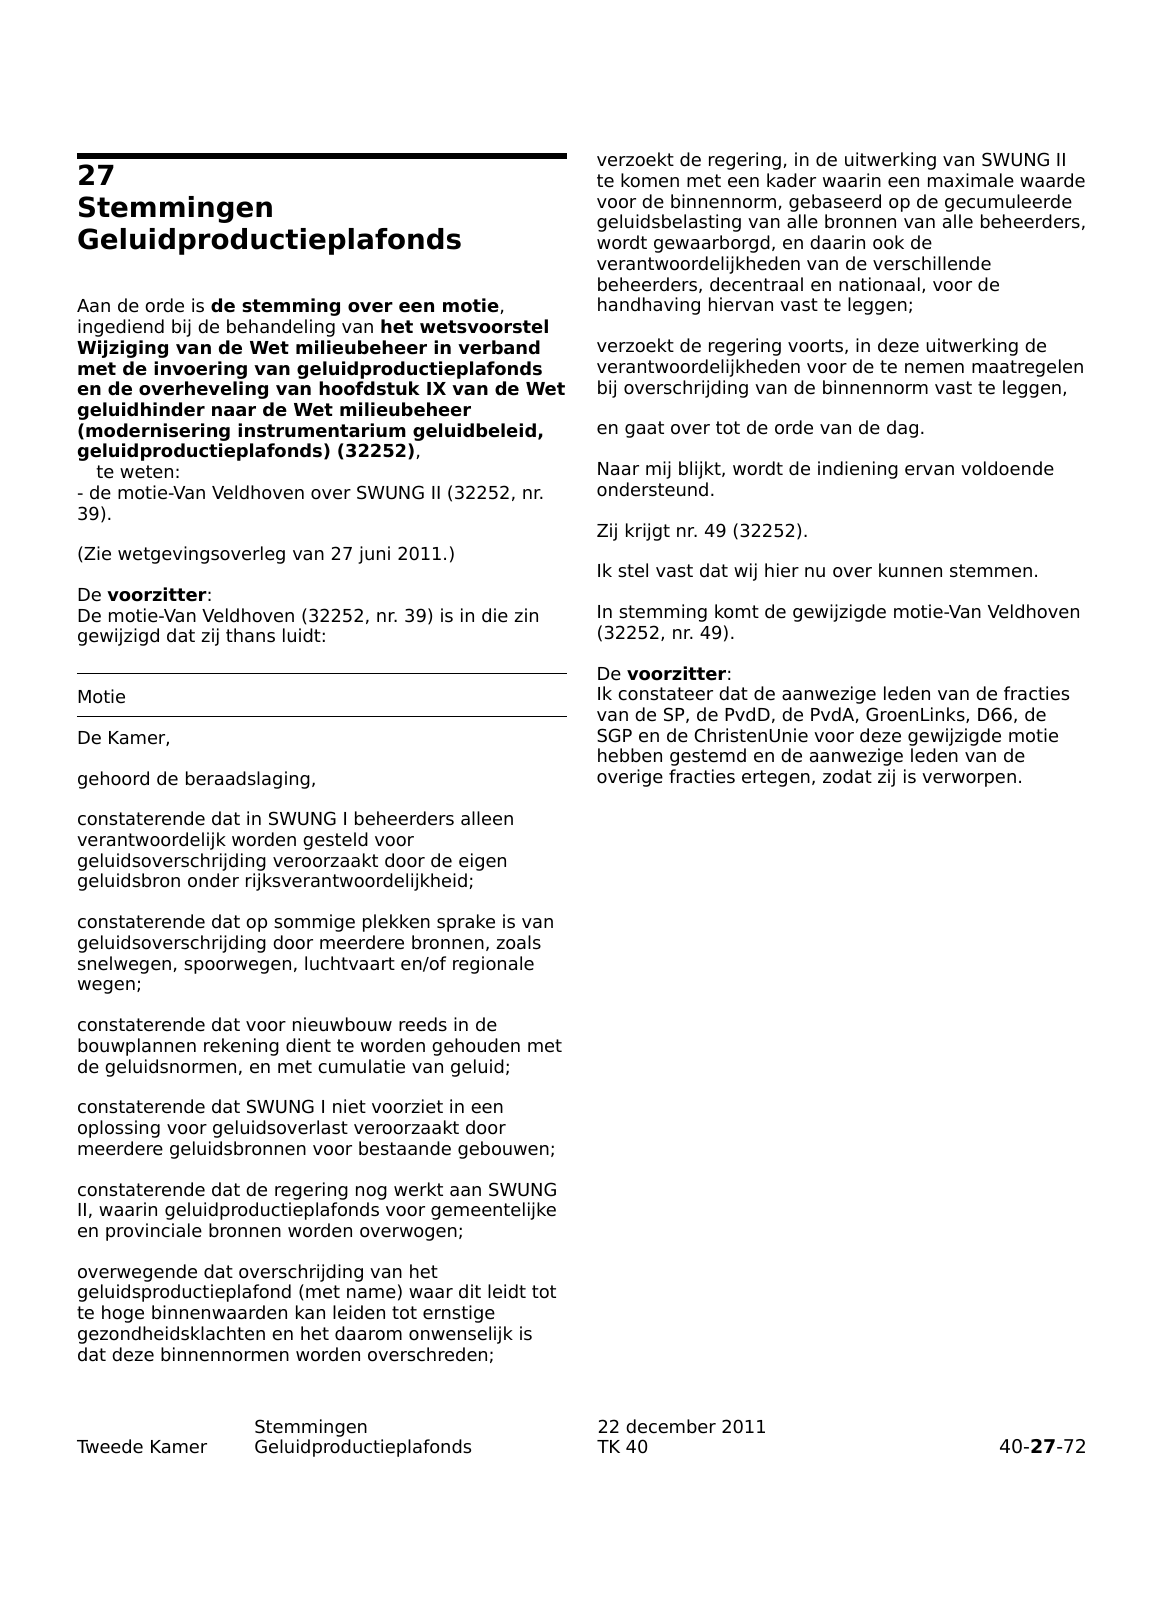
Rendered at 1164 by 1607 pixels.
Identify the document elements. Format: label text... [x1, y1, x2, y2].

text constaterende dat SWUNG I niet voorziet in een oplossing voor geluidsoverlast veroorzaakt door meerdere geluidsbronnen voor bestaande gebouwen; [77, 1097, 567, 1159]
text en gaat over tot de orde van de dag. [596, 418, 1087, 439]
text Motie [77, 687, 567, 708]
text Zij krijgt nr. 49 (32252). [596, 520, 1087, 541]
text - de motie-Van Veldhoven over SWUNG II (32252, nr. 39). [77, 483, 567, 524]
text In stemming komt de gewijzigde motie-Van Veldhoven (32252, nr. 49). [596, 602, 1087, 643]
text constaterende dat voor nieuwbouw reeds in de bouwplannen rekening dient te worden gehouden met de geluidsnormen, en met cumulatie van geluid; [77, 1015, 567, 1077]
text De voorzitter: [77, 585, 567, 606]
text overwegende dat overschrijding van het geluidsproductieplafond (met name) waar dit leidt tot te hoge binnenwaarden kan leiden tot ernstige gezondheidsklachten en het daarom onwenselijk is dat deze binnennormen worden overschreden; [77, 1262, 567, 1365]
text (Zie wetgevingsoverleg van 27 juni 2011.) [77, 544, 567, 565]
text De Kamer, [77, 728, 567, 748]
text Ik stel vast dat wij hier nu over kunnen stemmen. [596, 561, 1087, 582]
text constaterende dat in SWUNG I beheerders alleen verantwoordelijk worden gesteld voor geluidsoverschrijding veroorzaakt door de eigen geluidsbron onder rijksverantwoordelijkheid; [77, 809, 567, 892]
text Ik constateer dat de aanwezige leden van de fracties van de SP, de PvdD, de PvdA, GroenLinks, D66, de SGP en de ChristenUnie voor deze gewijzigde motie hebben gestemd en de aanwezige leden van de overige fracties ertegen, zodat zij is verworpen. [596, 684, 1087, 788]
text constaterende dat op sommige plekken sprake is van geluidsoverschrijding door meerdere bronnen, zoals snelwegen, spoorwegen, luchtvaart en/of regionale wegen; [77, 912, 567, 995]
text verzoekt de regering, in de uitwerking van SWUNG II te komen met een kader waarin een maximale waarde voor de binnennorm, gebaseerd op de gecumuleerde geluidsbelasting van alle bronnen van alle beheerders, wordt gewaarborgd, en daarin ook de verantwoordelijkheden van de verschillende beheerders, decentraal en nationaal, voor de handhaving hiervan vast te leggen; [596, 150, 1087, 316]
text verzoekt de regering voorts, in deze uitwerking de verantwoordelijkheden voor de te nemen maatregelen bij overschrijding van de binnennorm vast te leggen, [596, 336, 1087, 398]
title 27 Stemmingen Geluidproductieplafonds [77, 159, 567, 256]
text De motie-Van Veldhoven (32252, nr. 39) is in die zin gewijzigd dat zij thans luidt: [77, 606, 567, 647]
text te weten: [77, 462, 567, 483]
text gehoord de beraadslaging, [77, 768, 567, 789]
text constaterende dat de regering nog werkt aan SWUNG II, waarin geluidproductieplafonds voor gemeentelijke en provinciale bronnen worden overwogen; [77, 1179, 567, 1242]
text De voorzitter: [596, 663, 1087, 684]
text Aan de orde is de stemming over een motie, ingediend bij de behandeling van het wetsvoorstel Wijziging van de Wet milieubeheer in verband met de invoering van geluidproductieplafonds en de overheveling van hoofdstuk IX van de Wet geluidhinder naar de Wet milieubeheer (modernisering instrumentarium geluidbeleid, geluidproductieplafonds) (32252), [77, 296, 567, 462]
text Naar mij blijkt, wordt de indiening ervan voldoende ondersteund. [596, 459, 1087, 500]
